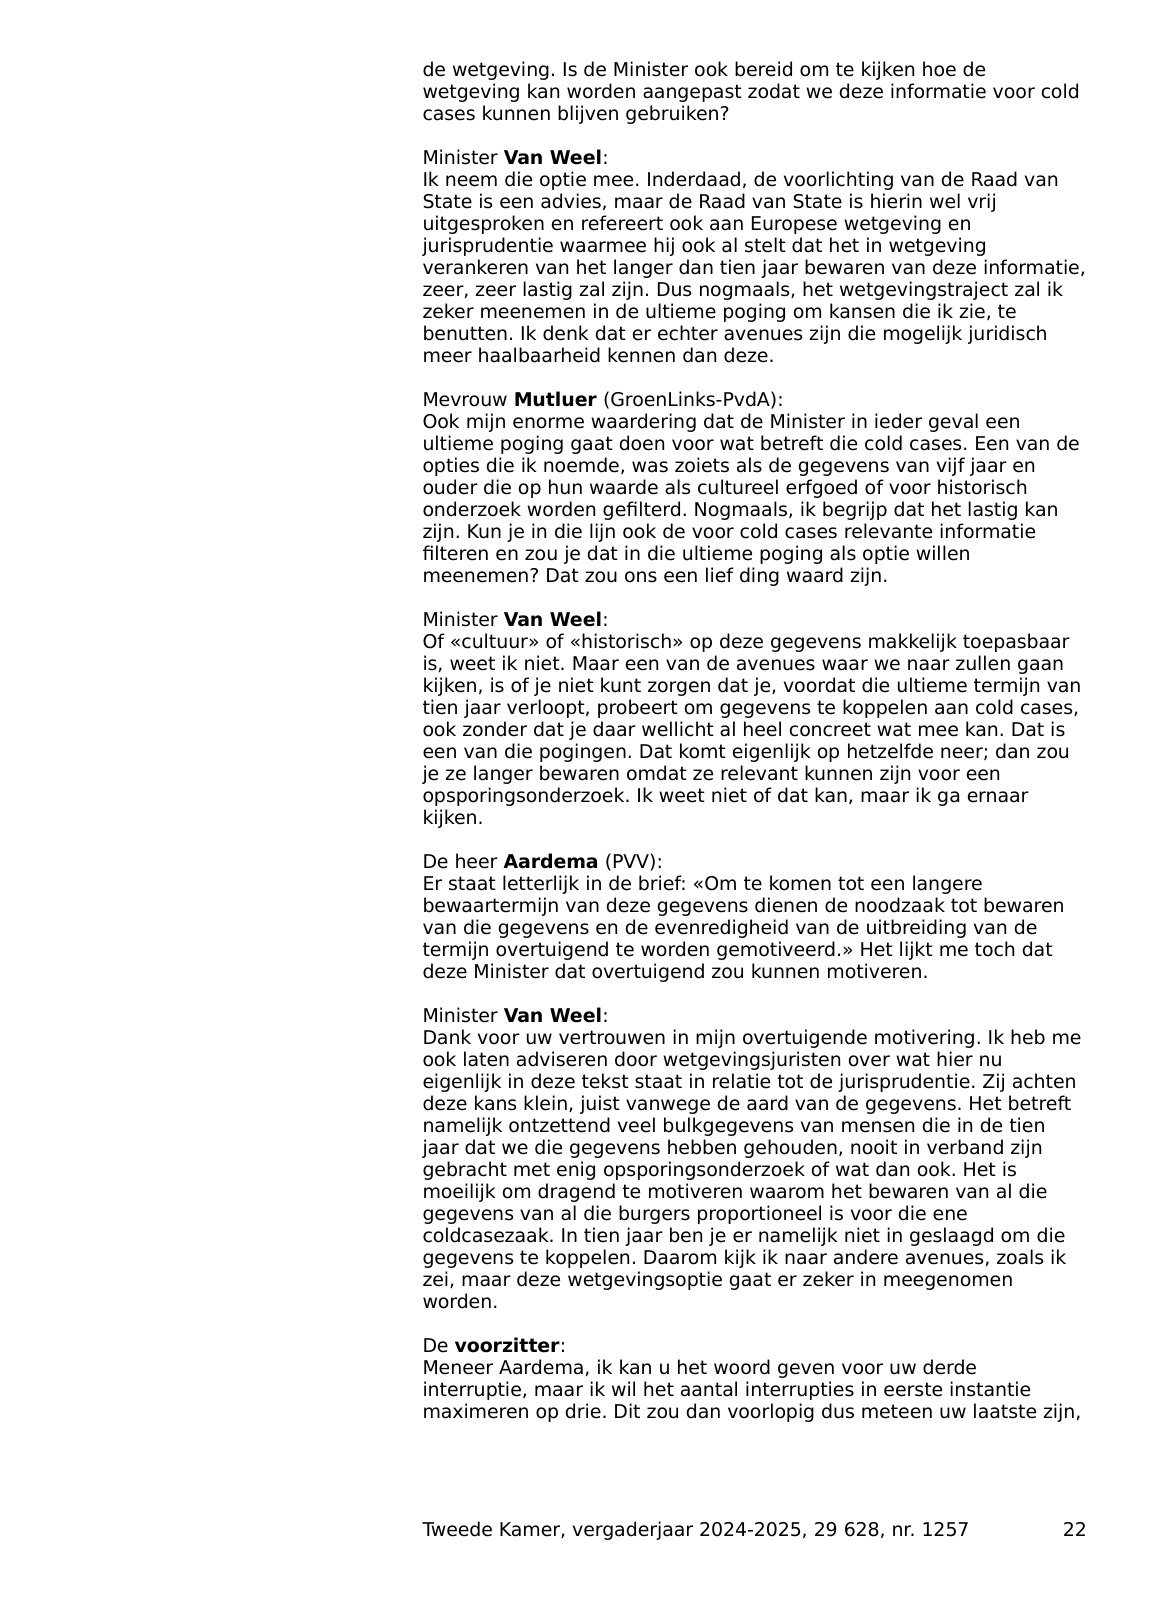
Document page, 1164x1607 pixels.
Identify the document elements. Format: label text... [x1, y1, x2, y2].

text de wetgeving. Is de Minister ook bereid om te kijken hoe de wetgeving kan worden aangepast zodat we deze informatie voor cold cases kunnen blijven gebruiken? [422, 59, 1087, 125]
text Mevrouw Mutluer (GroenLinks-PvdA): [422, 389, 1087, 411]
text De voorzitter: [422, 1335, 1087, 1357]
text Ook mijn enorme waardering dat de Minister in ieder geval een ultieme poging gaat doen voor wat betreft die cold cases. Een van de opties die ik noemde, was zoiets als de gegevens van vijf jaar en ouder die op hun waarde als cultureel erfgoed of voor historisch onderzoek worden gefilterd. Nogmaals, ik begrijp dat het lastig kan zijn. Kun je in die lijn ook de voor cold cases relevante informatie filteren en zou je dat in die ultieme poging als optie willen meenemen? Dat zou ons een lief ding waard zijn. [422, 411, 1087, 587]
text Meneer Aardema, ik kan u het woord geven voor uw derde interruptie, maar ik wil het aantal interrupties in eerste instantie maximeren op drie. Dit zou dan voorlopig dus meteen uw laatste zijn, [422, 1357, 1087, 1423]
text De heer Aardema (PVV): [422, 851, 1087, 873]
text Minister Van Weel: [422, 609, 1087, 631]
text Er staat letterlijk in de brief: «Om te komen tot een langere bewaartermijn van deze gegevens dienen de noodzaak tot bewaren van die gegevens en de evenredigheid van de uitbreiding van de termijn overtuigend te worden gemotiveerd.» Het lijkt me toch dat deze Minister dat overtuigend zou kunnen motiveren. [422, 873, 1087, 983]
text Of «cultuur» of «historisch» op deze gegevens makkelijk toepasbaar is, weet ik niet. Maar een van de avenues waar we naar zullen gaan kijken, is of je niet kunt zorgen dat je, voordat die ultieme termijn van tien jaar verloopt, probeert om gegevens te koppelen aan cold cases, ook zonder dat je daar wellicht al heel concreet wat mee kan. Dat is een van die pogingen. Dat komt eigenlijk op hetzelfde neer; dan zou je ze langer bewaren omdat ze relevant kunnen zijn voor een opsporingsonderzoek. Ik weet niet of dat kan, maar ik ga ernaar kijken. [422, 631, 1087, 829]
text Minister Van Weel: [422, 147, 1087, 169]
text Minister Van Weel: [422, 1005, 1087, 1027]
text Dank voor uw vertrouwen in mijn overtuigende motivering. Ik heb me ook laten adviseren door wetgevingsjuristen over wat hier nu eigenlijk in deze tekst staat in relatie tot de jurisprudentie. Zij achten deze kans klein, juist vanwege de aard van de gegevens. Het betreft namelijk ontzettend veel bulkgegevens van mensen die in de tien jaar dat we die gegevens hebben gehouden, nooit in verband zijn gebracht met enig opsporingsonderzoek of wat dan ook. Het is moeilijk om dragend te motiveren waarom het bewaren van al die gegevens van al die burgers proportioneel is voor die ene coldcasezaak. In tien jaar ben je er namelijk niet in geslaagd om die gegevens te koppelen. Daarom kijk ik naar andere avenues, zoals ik zei, maar deze wetgevingsoptie gaat er zeker in meegenomen worden. [422, 1027, 1087, 1313]
text Ik neem die optie mee. Inderdaad, de voorlichting van de Raad van State is een advies, maar de Raad van State is hierin wel vrij uitgesproken en refereert ook aan Europese wetgeving en jurisprudentie waarmee hij ook al stelt dat het in wetgeving verankeren van het langer dan tien jaar bewaren van deze informatie, zeer, zeer lastig zal zijn. Dus nogmaals, het wetgevingstraject zal ik zeker meenemen in de ultieme poging om kansen die ik zie, te benutten. Ik denk dat er echter avenues zijn die mogelijk juridisch meer haalbaarheid kennen dan deze. [422, 169, 1087, 367]
